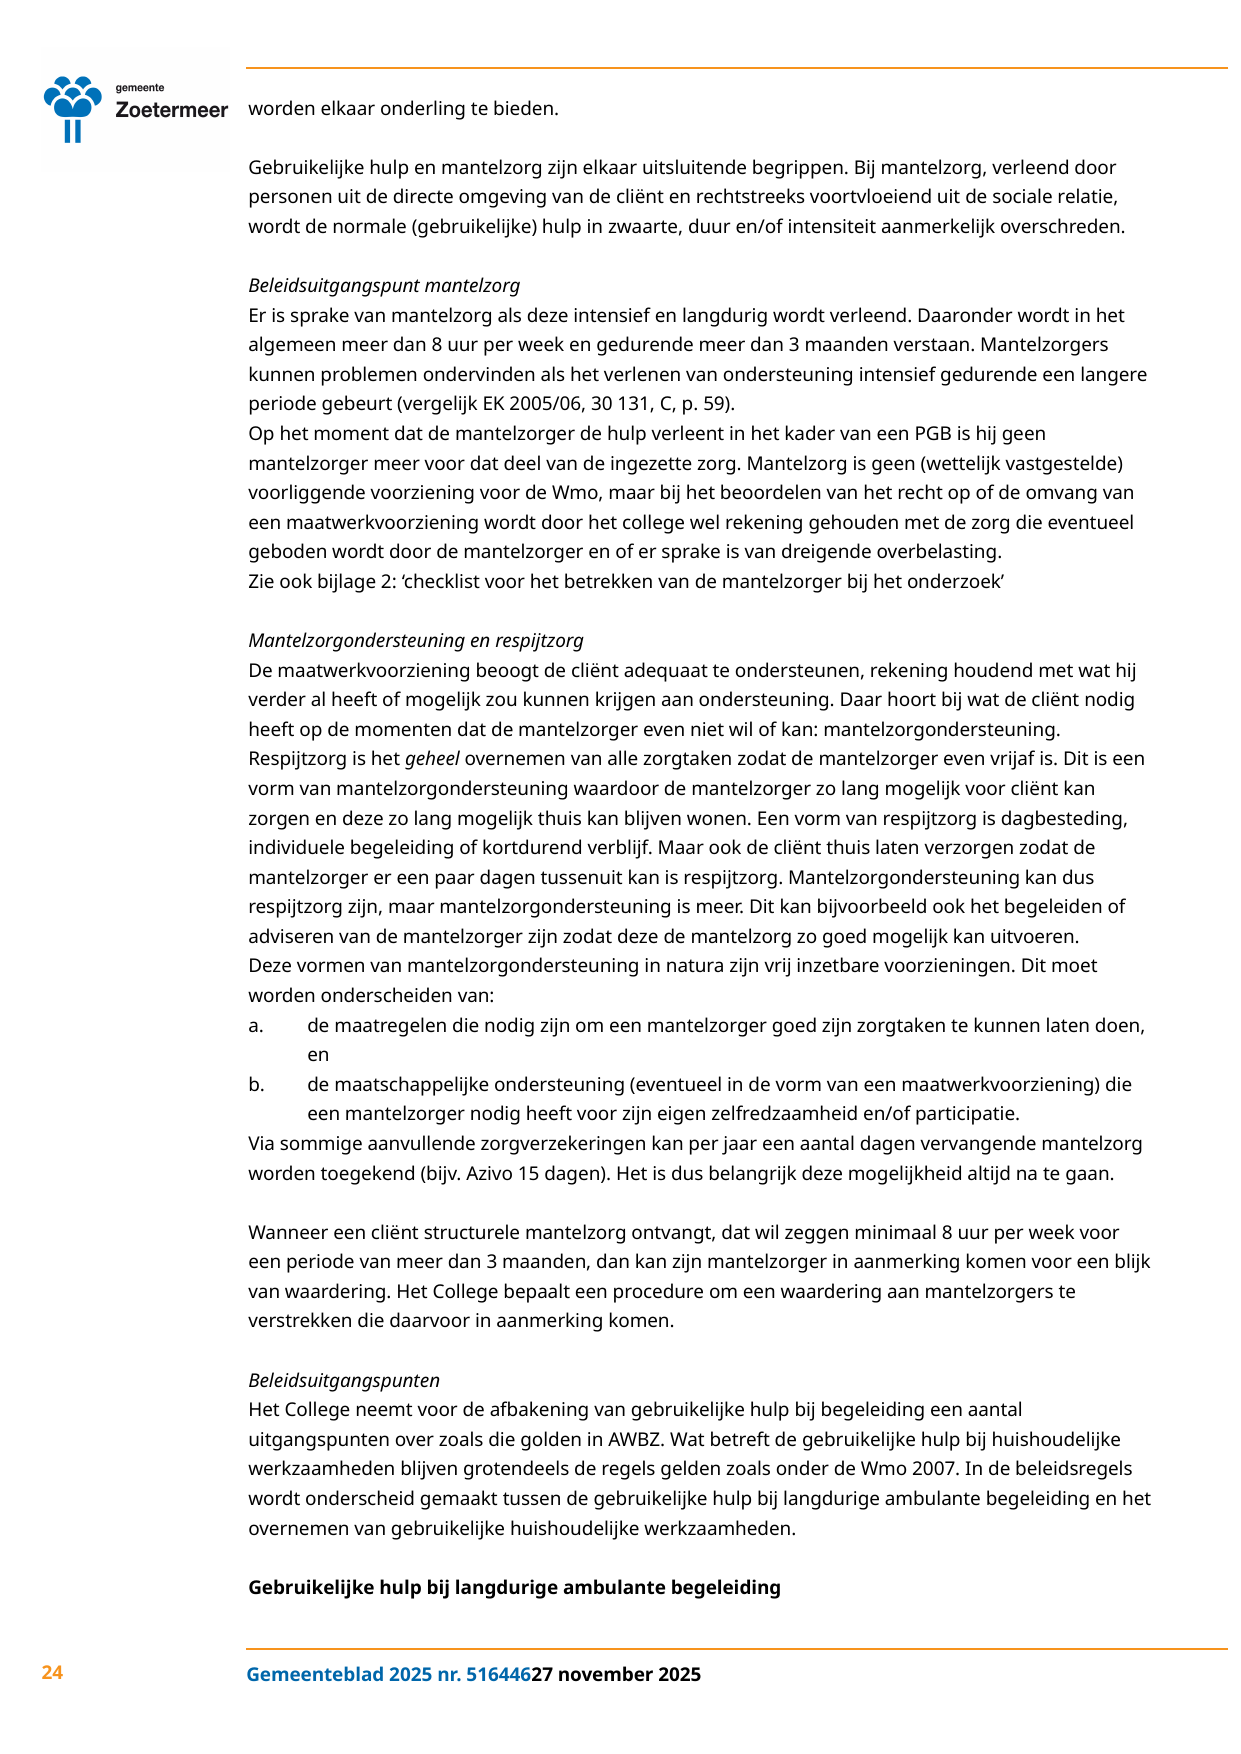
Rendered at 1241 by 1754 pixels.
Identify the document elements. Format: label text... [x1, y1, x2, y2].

text Gebruikelijke hulp en mantelzorg zijn elkaar uitsluitende begrippen. Bij mantelzorg, verleend door personen uit de directe omgeving van de cliënt en rechtstreeks voortvloeiend uit de sociale relatie, wordt de normale (gebruikelijke) hulp in zwaarte, duur en/of intensiteit aanmerkelijk overschreden. [248, 154, 1152, 239]
text Beleidsuitgangspunt mantelzorg [248, 272, 1152, 298]
list de maatschappelijke ondersteuning (eventueel in de vorm van een maatwerkvoorziening) die een mantelzorger nodig heeft voor zijn eigen zelfredzaamheid en/of participatie. [248, 1071, 1152, 1126]
text Wanneer een cliënt structurele mantelzorg ontvangt, dat wil zeggen minimaal 8 uur per week voor een periode van meer dan 3 maanden, dan kan zijn mantelzorger in aanmerking komen voor een blijk van waardering. Het College bepaalt een procedure om een waardering aan mantelzorgers te verstrekken die daarvoor in aanmerking komen. [248, 1219, 1152, 1333]
list de maatregelen die nodig zijn om een mantelzorger goed zijn zorgtaken te kunnen laten doen, en [248, 1012, 1152, 1067]
text Er is sprake van mantelzorg als deze intensief en langdurig wordt verleend. Daaronder wordt in het algemeen meer dan 8 uur per week en gedurende meer dan 3 maanden verstaan. Mantelzorgers kunnen problemen ondervinden als het verlenen van ondersteuning intensief gedurende een langere periode gebeurt (vergelijk EK 2005/06, 30 131, C, p. 59). [248, 302, 1152, 416]
text Deze vormen van mantelzorgondersteuning in natura zijn vrij inzetbare voorzieningen. Dit moet worden onderscheiden van: [248, 953, 1152, 1008]
text Mantelzorgondersteuning en respijtzorg [248, 627, 1152, 653]
text Het College neemt voor de afbakening van gebruikelijke hulp bij begeleiding een aantal uitgangspunten over zoals die golden in AWBZ. Wat betreft de gebruikelijke hulp bij huishoudelijke werkzaamheden blijven grotendeels de regels gelden zoals onder de Wmo 2007. In de beleidsregels wordt onderscheid gemaakt tussen de gebruikelijke hulp bij langdurige ambulante begeleiding en het overnemen van gebruikelijke huishoudelijke werkzaamheden. [248, 1396, 1152, 1541]
text De maatwerkvoorziening beoogt de cliënt adequaat te ondersteunen, rekening houdend met wat hij verder al heeft of mogelijk zou kunnen krijgen aan ondersteuning. Daar hoort bij wat de cliënt nodig heeft op de momenten dat de mantelzorger even niet wil of kan: mantelzorgondersteuning. Respijtzorg is het geheel overnemen van alle zorgtaken zodat de mantelzorger even vrijaf is. Dit is een vorm van mantelzorgondersteuning waardoor de mantelzorger zo lang mogelijk voor cliënt kan zorgen en deze zo lang mogelijk thuis kan blijven wonen. Een vorm van respijtzorg is dagbesteding, individuele begeleiding of kortdurend verblijf. Maar ook de cliënt thuis laten verzorgen zodat de mantelzorger er een paar dagen tussenuit kan is respijtzorg. Mantelzorgondersteuning kan dus respijtzorg zijn, maar mantelzorgondersteuning is meer. Dit kan bijvoorbeeld ook het begeleiden of adviseren van de mantelzorger zijn zodat deze de mantelzorg zo goed mogelijk kan uitvoeren. [248, 657, 1152, 949]
text worden elkaar onderling te bieden. [248, 95, 1152, 121]
text Gebruikelijke hulp bij langdurige ambulante begeleiding [248, 1574, 1152, 1600]
text Beleidsuitgangspunten [248, 1367, 1152, 1393]
text Zie ook bijlage 2: ‘checklist voor het betrekken van de mantelzorger bij het onderzoek’ [248, 568, 1152, 594]
text Op het moment dat de mantelzorger de hulp verleent in het kader van een PGB is hij geen mantelzorger meer voor dat deel van de ingezette zorg. Mantelzorg is geen (wettelijk vastgestelde) voorliggende voorziening voor de Wmo, maar bij het beoordelen van het recht op of de omvang van een maatwerkvoorziening wordt door het college wel rekening gehouden met de zorg die eventueel geboden wordt door de mantelzorger en of er sprake is van dreigende overbelasting. [248, 420, 1152, 564]
text Via sommige aanvullende zorgverzekeringen kan per jaar een aantal dagen vervangende mantelzorg worden toegekend (bijv. Azivo 15 dagen). Het is dus belangrijk deze mogelijkheid altijd na te gaan. [248, 1130, 1152, 1186]
picture [41, 47, 231, 172]
